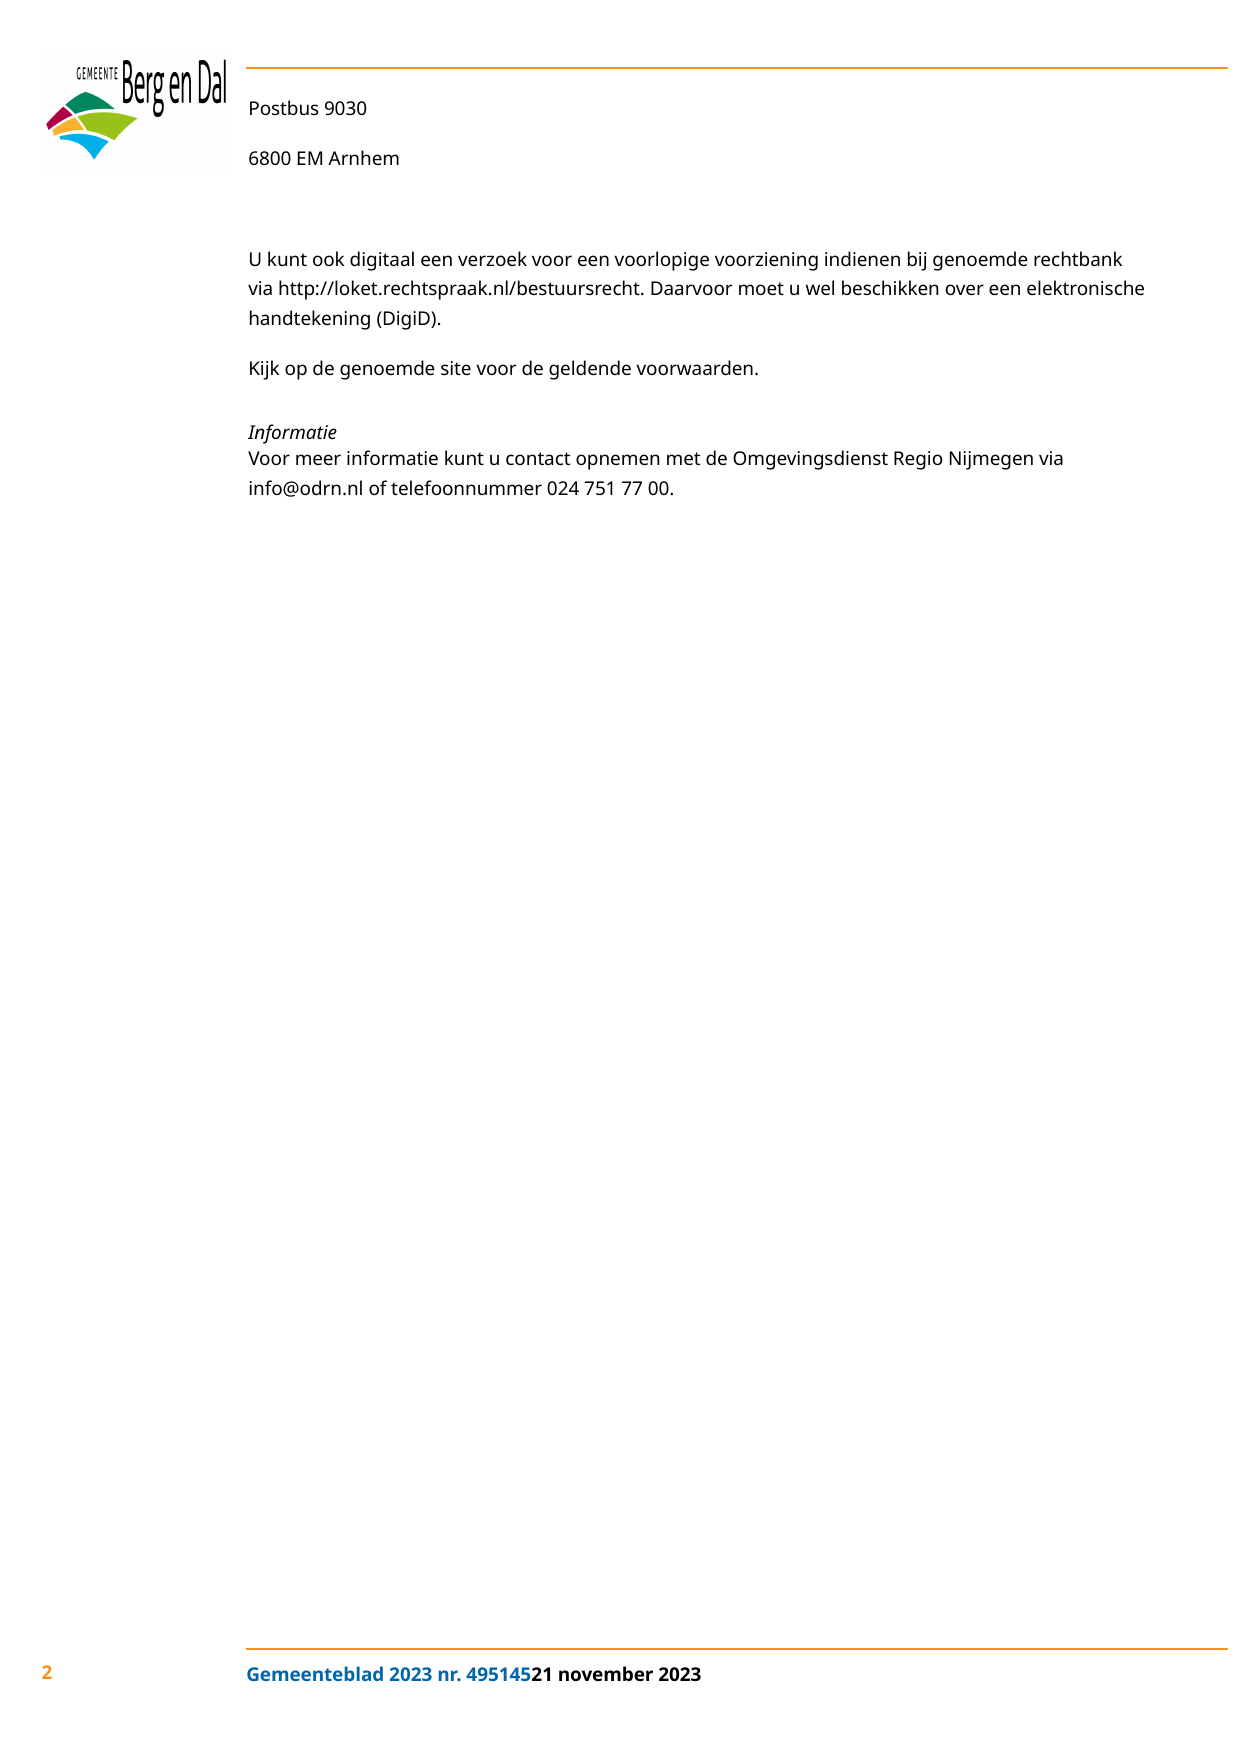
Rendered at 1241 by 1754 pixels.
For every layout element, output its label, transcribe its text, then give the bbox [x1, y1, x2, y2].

text Informatie [248, 419, 1152, 445]
text Kijk op de genoemde site voor de geldende voorwaarden. [248, 356, 1152, 381]
text Postbus 9030 [248, 95, 1152, 121]
text 6800 EM Arnhem [248, 145, 1152, 171]
picture [41, 47, 231, 172]
text U kunt ook digitaal een verzoek voor een voorlopige voorziening indienen bij genoemde rechtbank via http://loket.rechtspraak.nl/bestuursrecht. Daarvoor moet u wel beschikken over een elektronische handtekening (DigiD). [248, 246, 1152, 331]
text Voor meer informatie kunt u contact opnemen met de Omgevingsdienst Regio Nijmegen via info@odrn.nl of telefoonnummer 024 751 77 00. [248, 445, 1152, 501]
